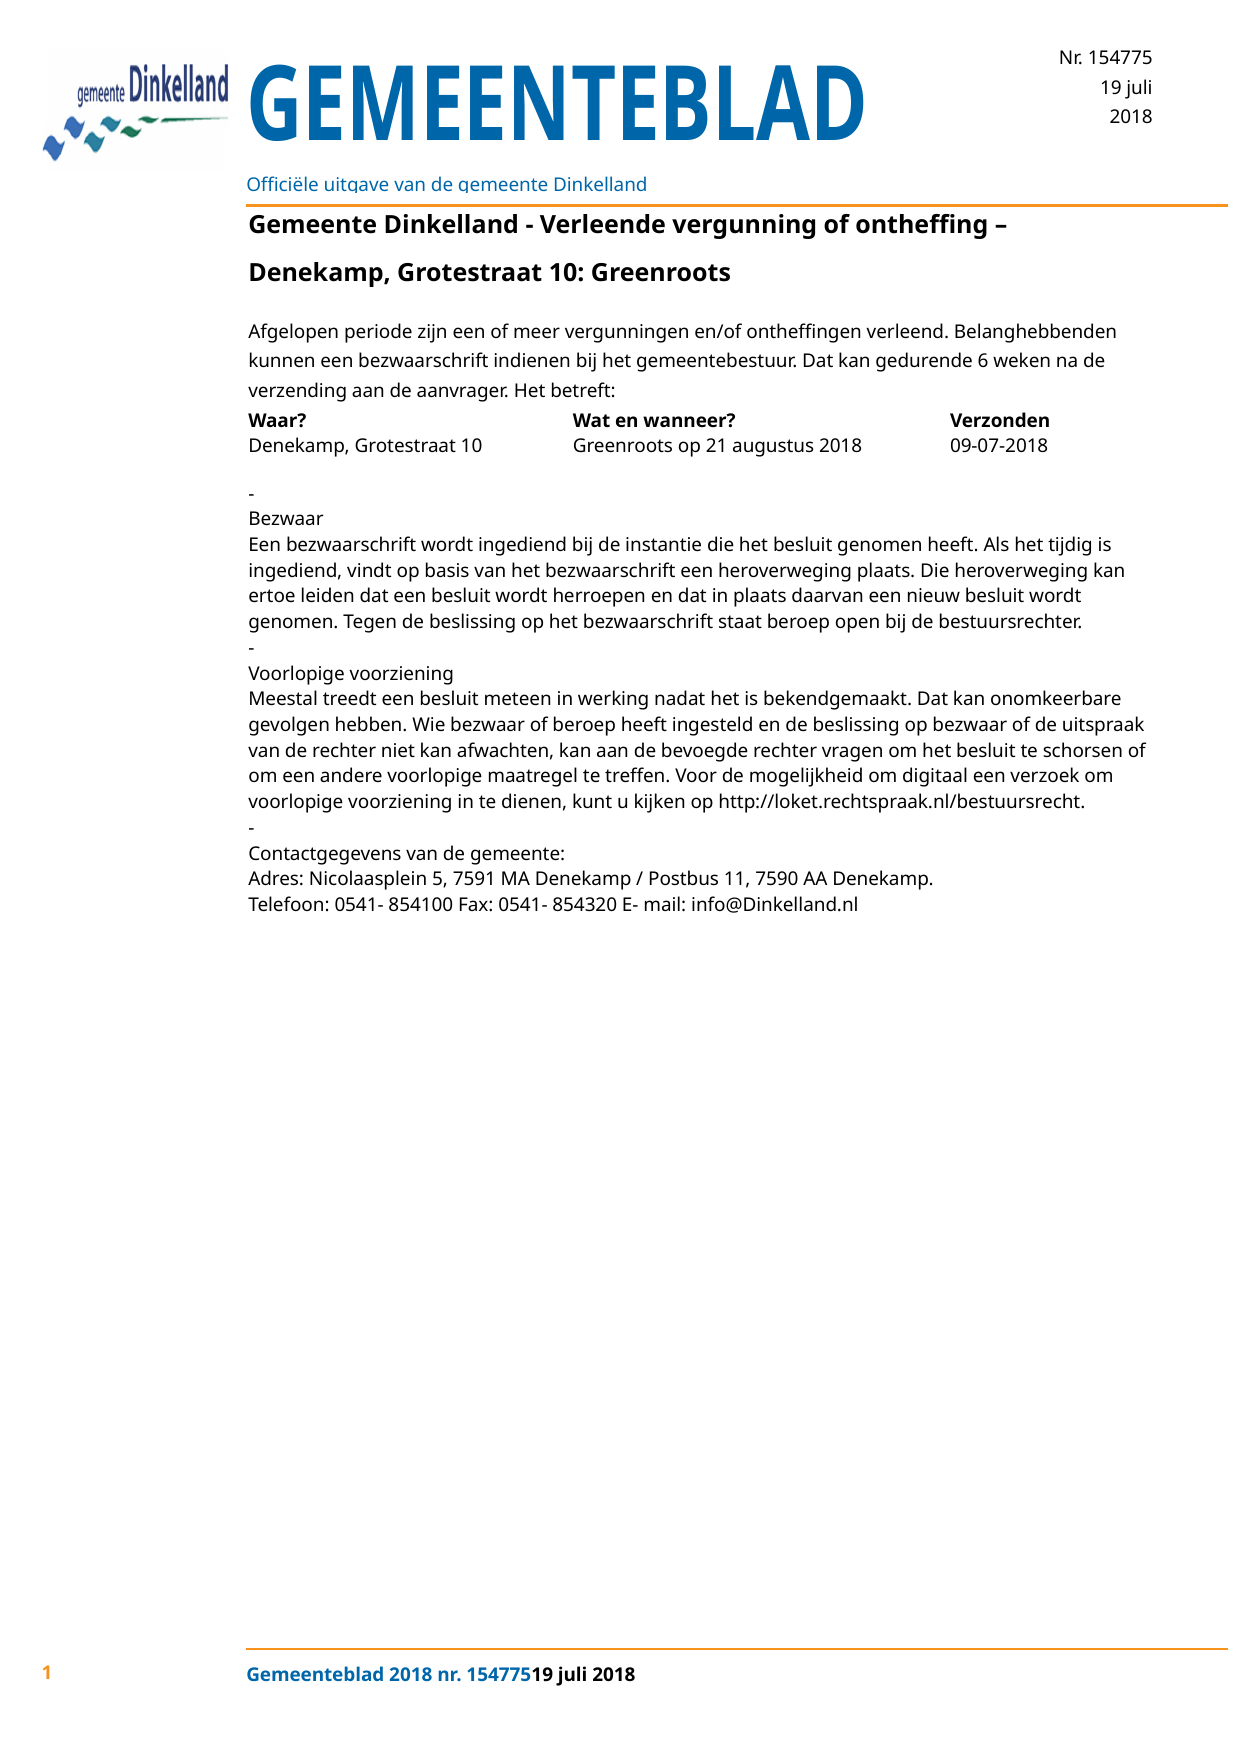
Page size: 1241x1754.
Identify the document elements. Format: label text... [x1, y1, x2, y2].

table_header Waar? [248, 407, 573, 432]
table_cell 09-07-2018 [950, 433, 1152, 458]
table_header Verzonden [950, 407, 1152, 432]
text - [248, 814, 1152, 840]
table_header Wat en wanneer? [573, 407, 950, 432]
text Bezwaar [248, 505, 1152, 531]
text Een bezwaarschrift wordt ingediend bij de instantie die het besluit genomen heeft. Als het tijdig is ingediend, vindt op basis van het bezwaarschrift een heroverweging plaats. Die heroverweging kan ertoe leiden dat een besluit wordt herroepen en dat in plaats daarvan een nieuw besluit wordt genomen. Tegen de beslissing op het bezwaarschrift staat beroep open bij de bestuursrechter. [248, 531, 1152, 634]
text Telefoon: 0541- 854100 Fax: 0541- 854320 E- mail: info@Dinkelland.nl [248, 891, 1152, 917]
text Meestal treedt een besluit meteen in werking nadat het is bekendgemaakt. Dat kan onomkeerbare gevolgen hebben. Wie bezwaar of beroep heeft ingesteld en de beslissing op bezwaar of de uitspraak van de rechter niet kan afwachten, kan aan de bevoegde rechter vragen om het besluit te schorsen of om een andere voorlopige maatregel te treffen. Voor de mogelijkheid om digitaal een verzoek om voorlopige voorziening in te dienen, kunt u kijken op http://loket.rechtspraak.nl/bestuursrecht. [248, 686, 1152, 814]
text Adres: Nicolaasplein 5, 7591 MA Denekamp / Postbus 11, 7590 AA Denekamp. [248, 866, 1152, 891]
text Contactgegevens van de gemeente: [248, 840, 1152, 866]
text - [248, 634, 1152, 660]
text Gemeente Dinkelland - Verleende vergunning of ontheffing – Denekamp, Grotestraat 10: Greenroots [248, 207, 1152, 288]
picture [41, 47, 231, 172]
table_cell Greenroots op 21 augustus 2018 [573, 433, 950, 458]
text Afgelopen periode zijn een of meer vergunningen en/of ontheffingen verleend. Belanghebbenden kunnen een bezwaarschrift indienen bij het gemeentebestuur. Dat kan gedurende 6 weken na de verzending aan de aanvrager. Het betreft: [248, 318, 1152, 403]
table_cell Denekamp, Grotestraat 10 [248, 433, 573, 458]
text - [248, 480, 1152, 505]
text Voorlopige voorziening [248, 660, 1152, 686]
